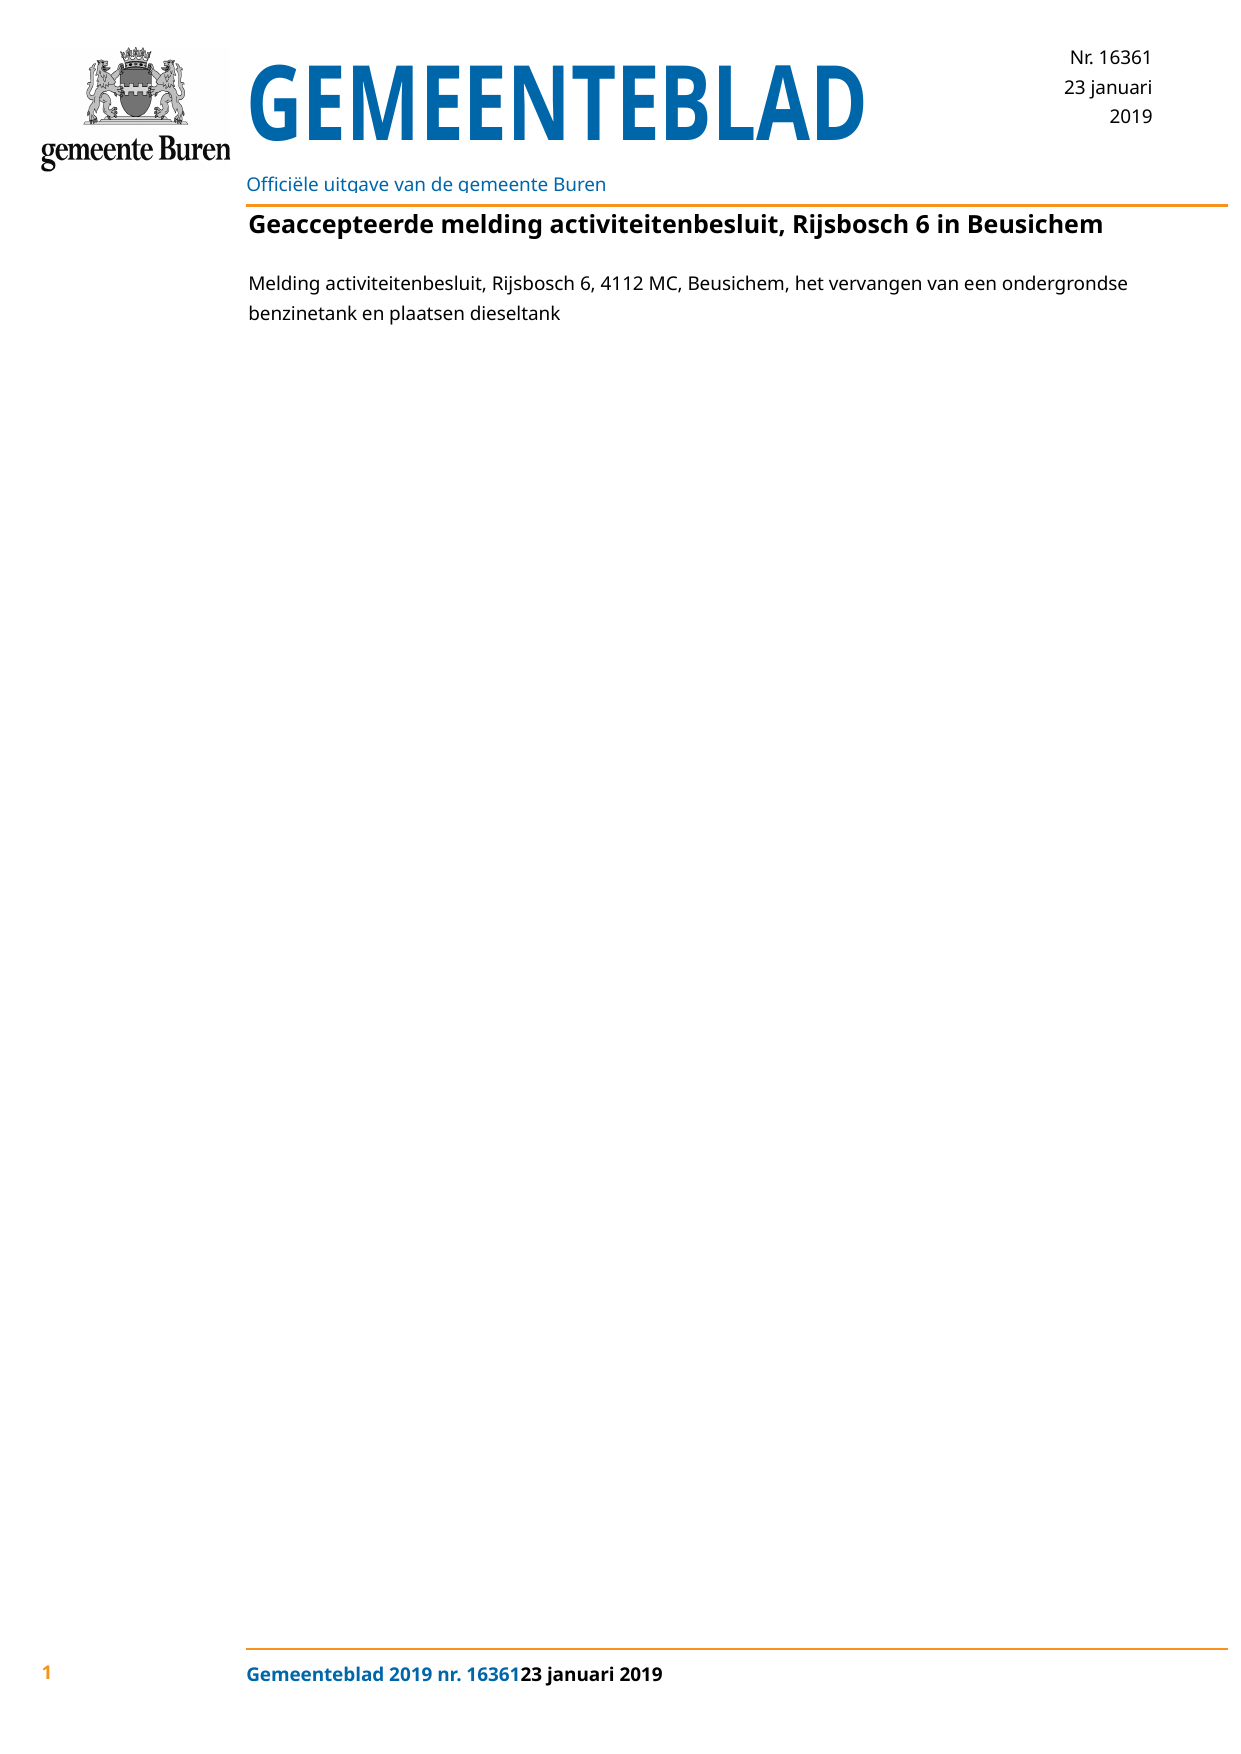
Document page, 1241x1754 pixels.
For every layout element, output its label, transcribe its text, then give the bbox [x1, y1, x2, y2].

text Geaccepteerde melding activiteitenbesluit, Rijsbosch 6 in Beusichem [248, 207, 1152, 241]
text Melding activiteitenbesluit, Rijsbosch 6, 4112 MC, Beusichem, het vervangen van een ondergrondse benzinetank en plaatsen dieseltank [248, 270, 1152, 326]
picture [41, 47, 231, 172]
